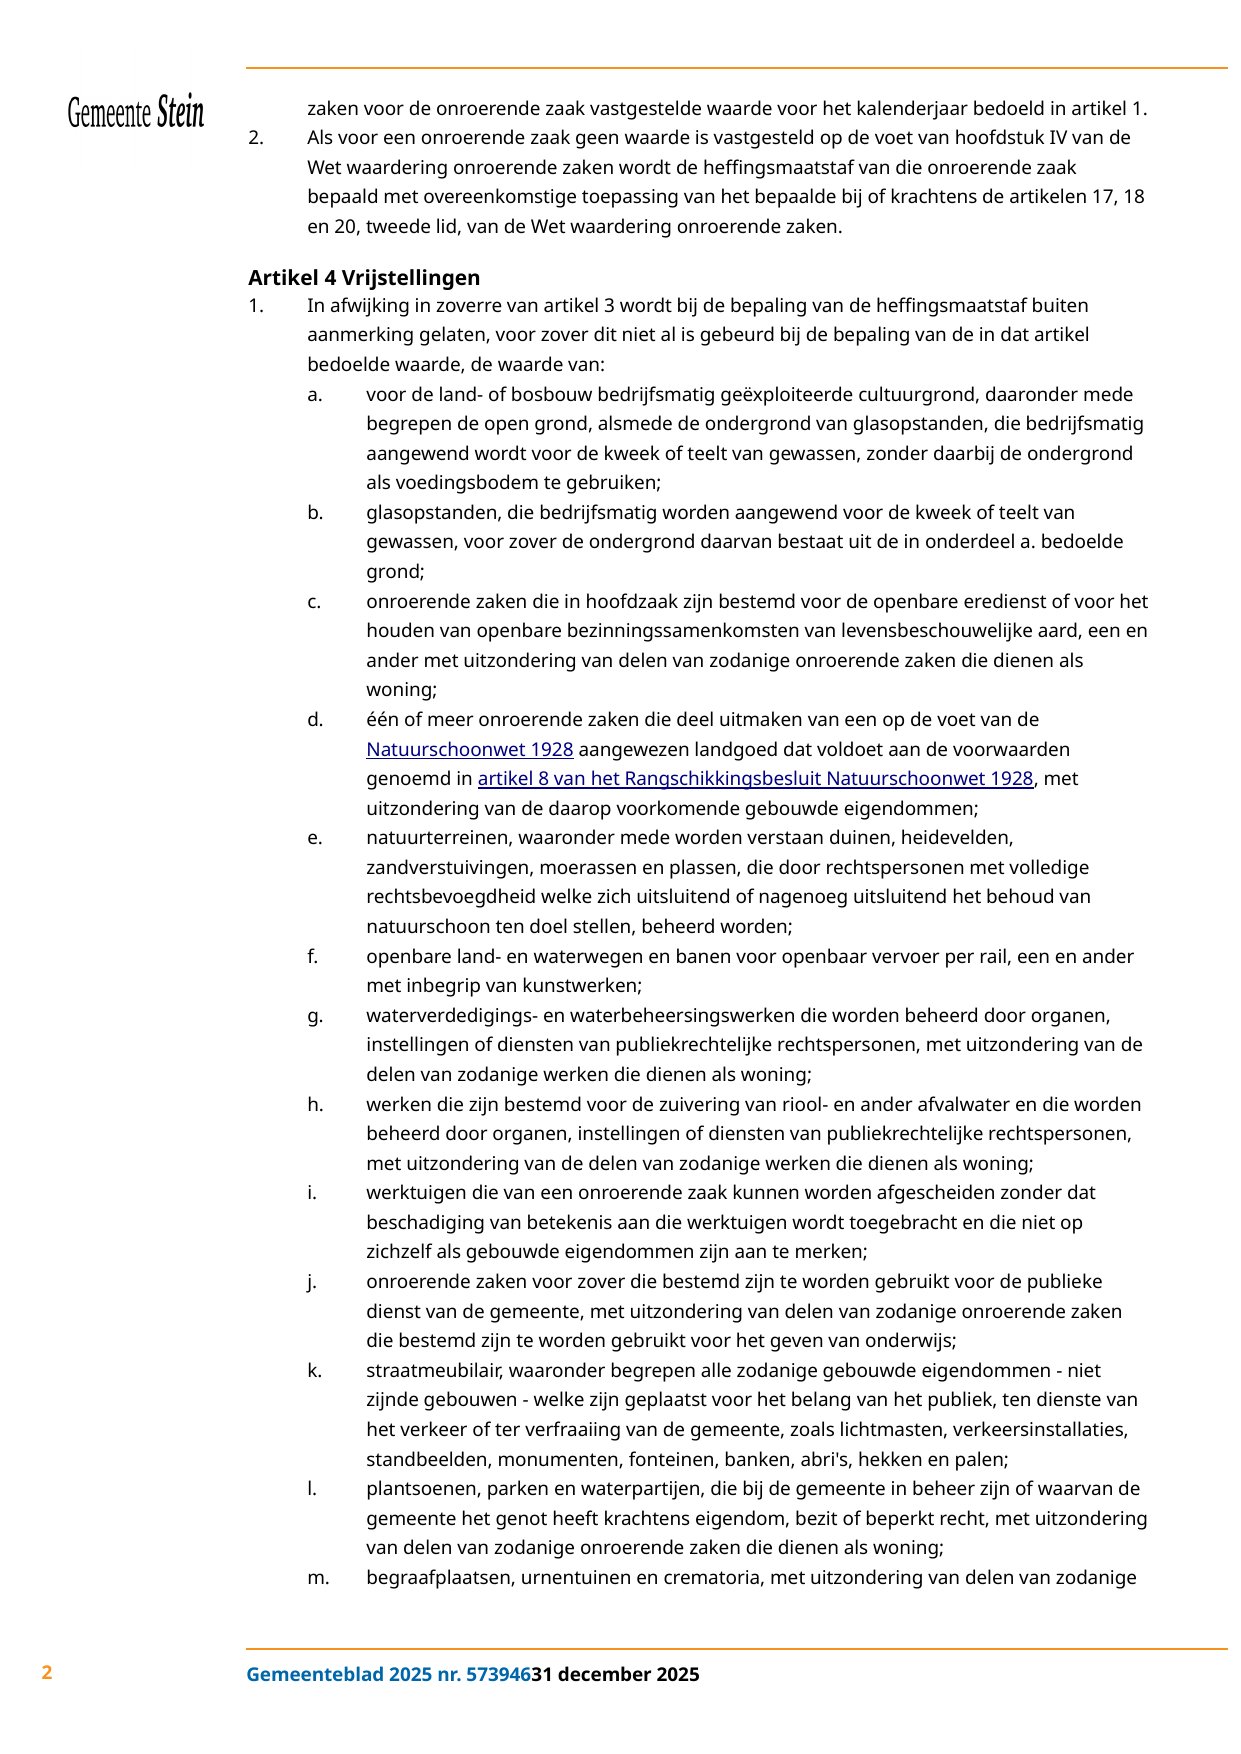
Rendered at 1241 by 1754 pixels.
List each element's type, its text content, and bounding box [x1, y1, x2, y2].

list begraafplaatsen, urnentuinen en crematoria, met uitzondering van delen van zodanige [307, 1564, 1152, 1590]
list zaken voor de onroerende zaak vastgestelde waarde voor het kalenderjaar bedoeld in artikel 1. [248, 95, 1152, 121]
picture [41, 47, 231, 172]
list werken die zijn bestemd voor de zuivering van riool- en ander afvalwater en die worden beheerd door organen, instellingen of diensten van publiekrechtelijke rechtspersonen, met uitzondering van de delen van zodanige werken die dienen als woning; [307, 1091, 1152, 1176]
list openbare land- en waterwegen en banen voor openbaar vervoer per rail, een en ander met inbegrip van kunstwerken; [307, 943, 1152, 998]
list Als voor een onroerende zaak geen waarde is vastgesteld op de voet van hoofdstuk IV van de Wet waardering onroerende zaken wordt de heffingsmaatstaf van die onroerende zaak bepaald met overeenkomstige toepassing van het bepaalde bij of krachtens de artikelen 17, 18 en 20, tweede lid, van de Wet waardering onroerende zaken. [248, 124, 1152, 239]
list glasopstanden, die bedrijfsmatig worden aangewend voor de kweek of teelt van gewassen, voor zover de ondergrond daarvan bestaat uit de in onderdeel a. bedoelde grond; [307, 499, 1152, 584]
list onroerende zaken voor zover die bestemd zijn te worden gebruikt voor de publieke dienst van de gemeente, met uitzondering van delen van zodanige onroerende zaken die bestemd zijn te worden gebruikt voor het geven van onderwijs; [307, 1268, 1152, 1353]
list onroerende zaken die in hoofdzaak zijn bestemd voor de openbare eredienst of voor het houden van openbare bezinningssamenkomsten van levensbeschouwelijke aard, een en ander met uitzondering van delen van zodanige onroerende zaken die dienen als woning; [307, 588, 1152, 702]
list waterverdedigings- en waterbeheersingswerken die worden beheerd door organen, instellingen of diensten van publiekrechtelijke rechtspersonen, met uitzondering van de delen van zodanige werken die dienen als woning; [307, 1002, 1152, 1087]
list plantsoenen, parken en waterpartijen, die bij de gemeente in beheer zijn of waarvan de gemeente het genot heeft krachtens eigendom, bezit of beperkt recht, met uitzondering van delen van zodanige onroerende zaken die dienen als woning; [307, 1475, 1152, 1560]
list werktuigen die van een onroerende zaak kunnen worden afgescheiden zonder dat beschadiging van betekenis aan die werktuigen wordt toegebracht en die niet op zichzelf als gebouwde eigendommen zijn aan te merken; [307, 1179, 1152, 1264]
list voor de land- of bosbouw bedrijfsmatig geëxploiteerde cultuurgrond, daaronder mede begrepen de open grond, alsmede de ondergrond van glasopstanden, die bedrijfsmatig aangewend wordt voor de kweek of teelt van gewassen, zonder daarbij de ondergrond als voedingsbodem te gebruiken; [307, 381, 1152, 495]
list natuurterreinen, waaronder mede worden verstaan duinen, heidevelden, zandverstuivingen, moerassen en plassen, die door rechtspersonen met volledige rechtsbevoegdheid welke zich uitsluitend of nagenoeg uitsluitend het behoud van natuurschoon ten doel stellen, beheerd worden; [307, 824, 1152, 939]
list In afwijking in zoverre van artikel 3 wordt bij de bepaling van de heffingsmaatstaf buiten aanmerking gelaten, voor zover dit niet al is gebeurd bij de bepaling van de in dat artikel bedoelde waarde, de waarde van: [248, 292, 1152, 377]
list één of meer onroerende zaken die deel uitmaken van een op de voet van de Natuurschoonwet 1928 aangewezen landgoed dat voldoet aan de voorwaarden genoemd in artikel 8 van het Rangschikkingsbesluit Natuurschoonwet 1928, met uitzondering van de daarop voorkomende gebouwde eigendommen; [307, 706, 1152, 821]
list straatmeubilair, waaronder begrepen alle zodanige gebouwde eigendommen - niet zijnde gebouwen - welke zijn geplaatst voor het belang van het publiek, ten dienste van het verkeer of ter verfraaiing van de gemeente, zoals lichtmasten, verkeersinstallaties, standbeelden, monumenten, fonteinen, banken, abri's, hekken en palen; [307, 1357, 1152, 1471]
text Artikel 4 Vrijstellingen [248, 263, 1152, 292]
